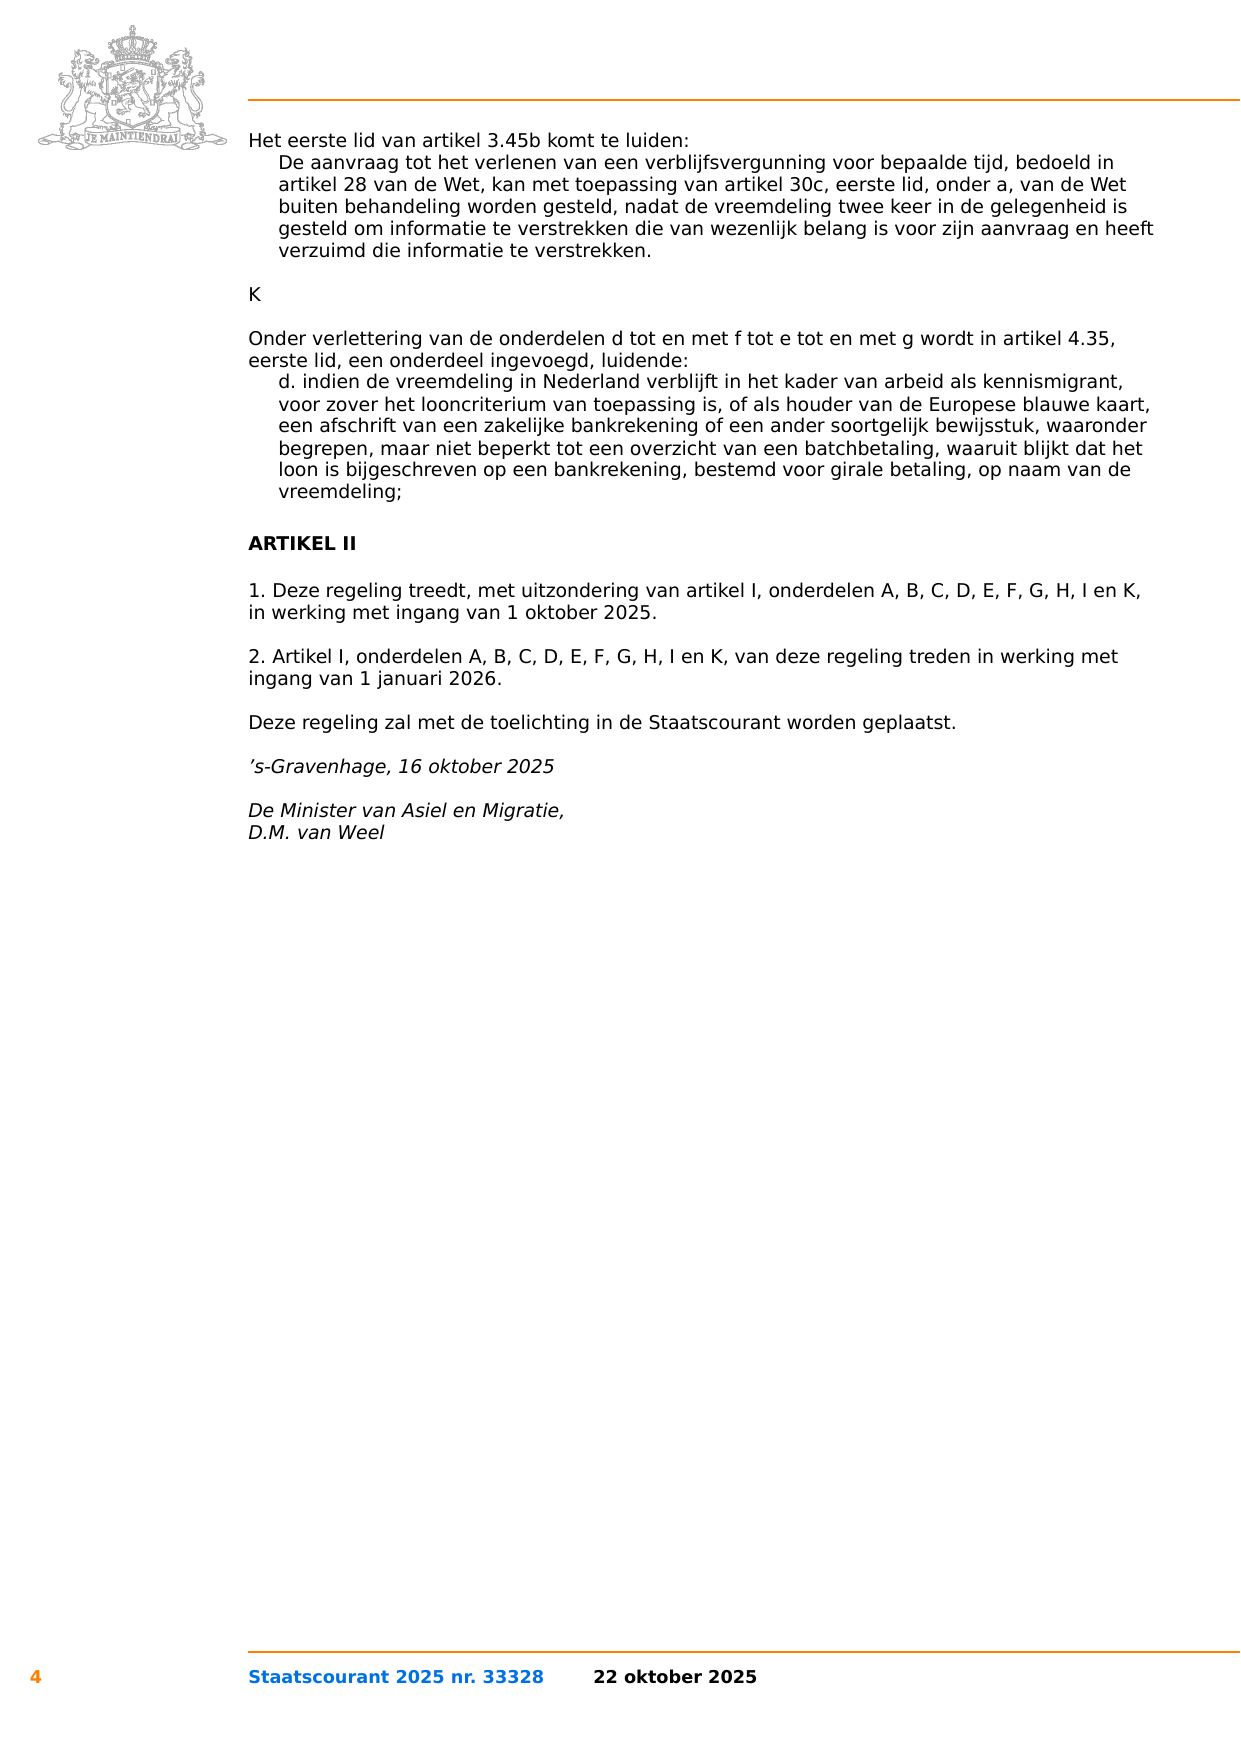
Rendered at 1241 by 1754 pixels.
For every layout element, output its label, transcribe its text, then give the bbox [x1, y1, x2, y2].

text 1. Deze regeling treedt, met uitzondering van artikel I, onderdelen A, B, C, D, E, F, G, H, I en K, in werking met ingang van 1 oktober 2025. [248, 580, 1163, 624]
text K [248, 284, 1163, 306]
text ’s-Gravenhage, 16 oktober 2025 [248, 756, 1163, 778]
text 2. Artikel I, onderdelen A, B, C, D, E, F, G, H, I en K, van deze regeling treden in werking met ingang van 1 januari 2026. [248, 646, 1163, 690]
text Het eerste lid van artikel 3.45b komt te luiden: [248, 130, 1163, 152]
text De Minister van Asiel en Migratie, D.M. van Weel [248, 800, 1163, 844]
text d. indien de vreemdeling in Nederland verblijft in het kader van arbeid als kennismigrant, voor zover het looncriterium van toepassing is, of als houder van de Europese blauwe kaart, een afschrift van een zakelijke bankrekening of een ander soortgelijk bewijsstuk, waaronder begrepen, maar niet beperkt tot een overzicht van een batchbetaling, waaruit blijkt dat het loon is bijgeschreven op een bankrekening, bestemd voor girale betaling, op naam van de vreemdeling; [278, 371, 1163, 503]
picture [38, 25, 227, 150]
text Onder verlettering van de onderdelen d tot en met f tot e tot en met g wordt in artikel 4.35, eerste lid, een onderdeel ingevoegd, luidende: [248, 327, 1163, 371]
text De aanvraag tot het verlenen van een verblijfsvergunning voor bepaalde tijd, bedoeld in artikel 28 van de Wet, kan met toepassing van artikel 30c, eerste lid, onder a, van de Wet buiten behandeling worden gesteld, nadat de vreemdeling twee keer in de gelegenheid is gesteld om informatie te verstrekken die van wezenlijk belang is voor zijn aanvraag en heeft verzuimd die informatie te verstrekken. [278, 152, 1163, 262]
text Deze regeling zal met de toelichting in de Staatscourant worden geplaatst. [248, 712, 1163, 734]
subtitle ARTIKEL II [248, 533, 1163, 555]
